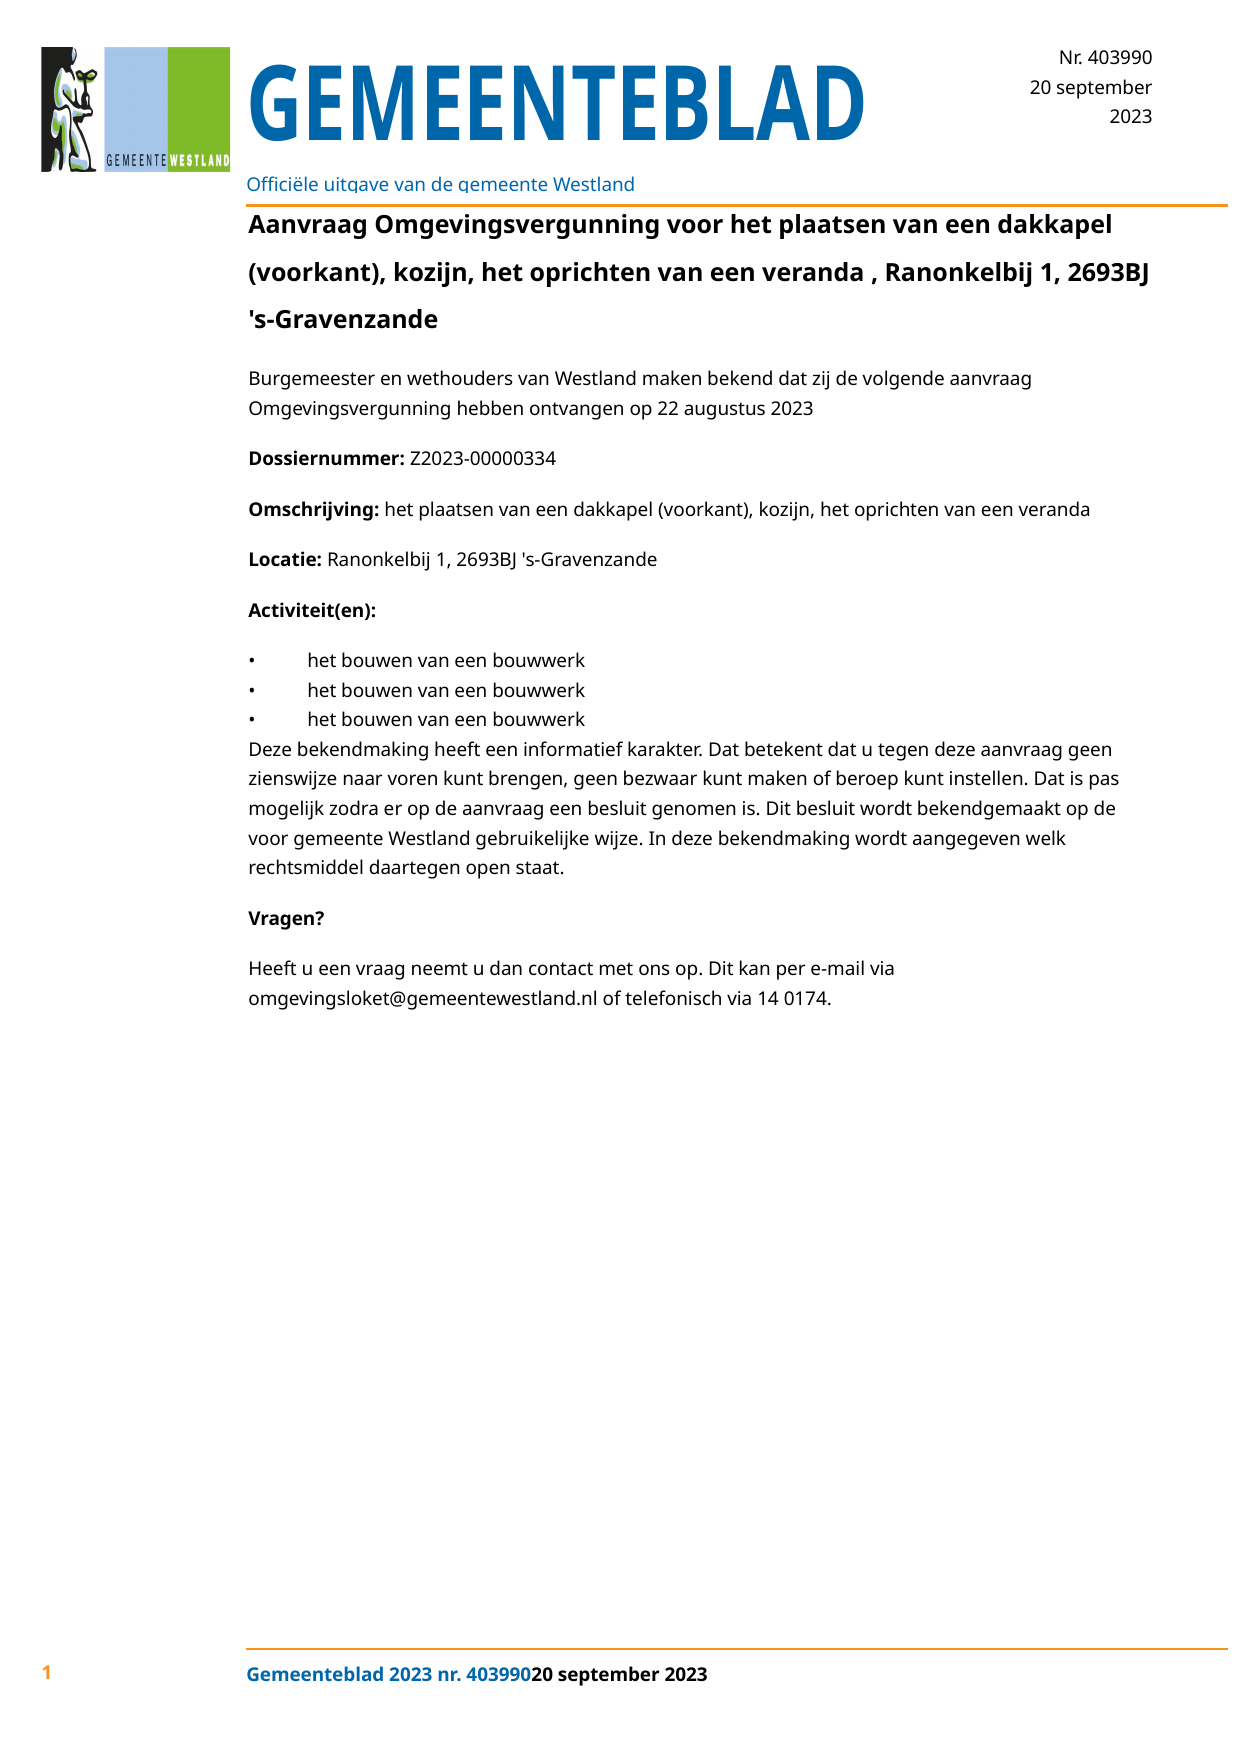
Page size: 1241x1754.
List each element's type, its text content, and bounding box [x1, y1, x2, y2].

list het bouwen van een bouwwerk [248, 677, 1152, 702]
picture [41, 47, 231, 172]
text Vragen? [248, 905, 1152, 930]
text Burgemeester en wethouders van Westland maken bekend dat zij de volgende aanvraag Omgevingsvergunning hebben ontvangen op 22 augustus 2023 [248, 366, 1152, 421]
list het bouwen van een bouwwerk [248, 706, 1152, 732]
text Locatie: Ranonkelbij 1, 2693BJ 's-Gravenzande [248, 546, 1152, 572]
text Omschrijving: het plaatsen van een dakkapel (voorkant), kozijn, het oprichten van een veranda [248, 496, 1152, 522]
text Dossiernummer: Z2023-00000334 [248, 446, 1152, 471]
text Deze bekendmaking heeft een informatief karakter. Dat betekent dat u tegen deze aanvraag geen zienswijze naar voren kunt brengen, geen bezwaar kunt maken of beroep kunt instellen. Dat is pas mogelijk zodra er op de aanvraag een besluit genomen is. Dit besluit wordt bekendgemaakt op de voor gemeente Westland gebruikelijke wijze. In deze bekendmaking wordt aangegeven welk rechtsmiddel daartegen open staat. [248, 736, 1152, 880]
text Activiteit(en): [248, 597, 1152, 622]
text Heeft u een vraag neemt u dan contact met ons op. Dit kan per e-mail via omgevingsloket@gemeentewestland.nl of telefonisch via 14 0174. [248, 955, 1152, 1010]
text Aanvraag Omgevingsvergunning voor het plaatsen van een dakkapel (voorkant), kozijn, het oprichten van een veranda , Ranonkelbij 1, 2693BJ 's-Gravenzande [248, 207, 1152, 336]
list het bouwen van een bouwwerk [248, 647, 1152, 673]
